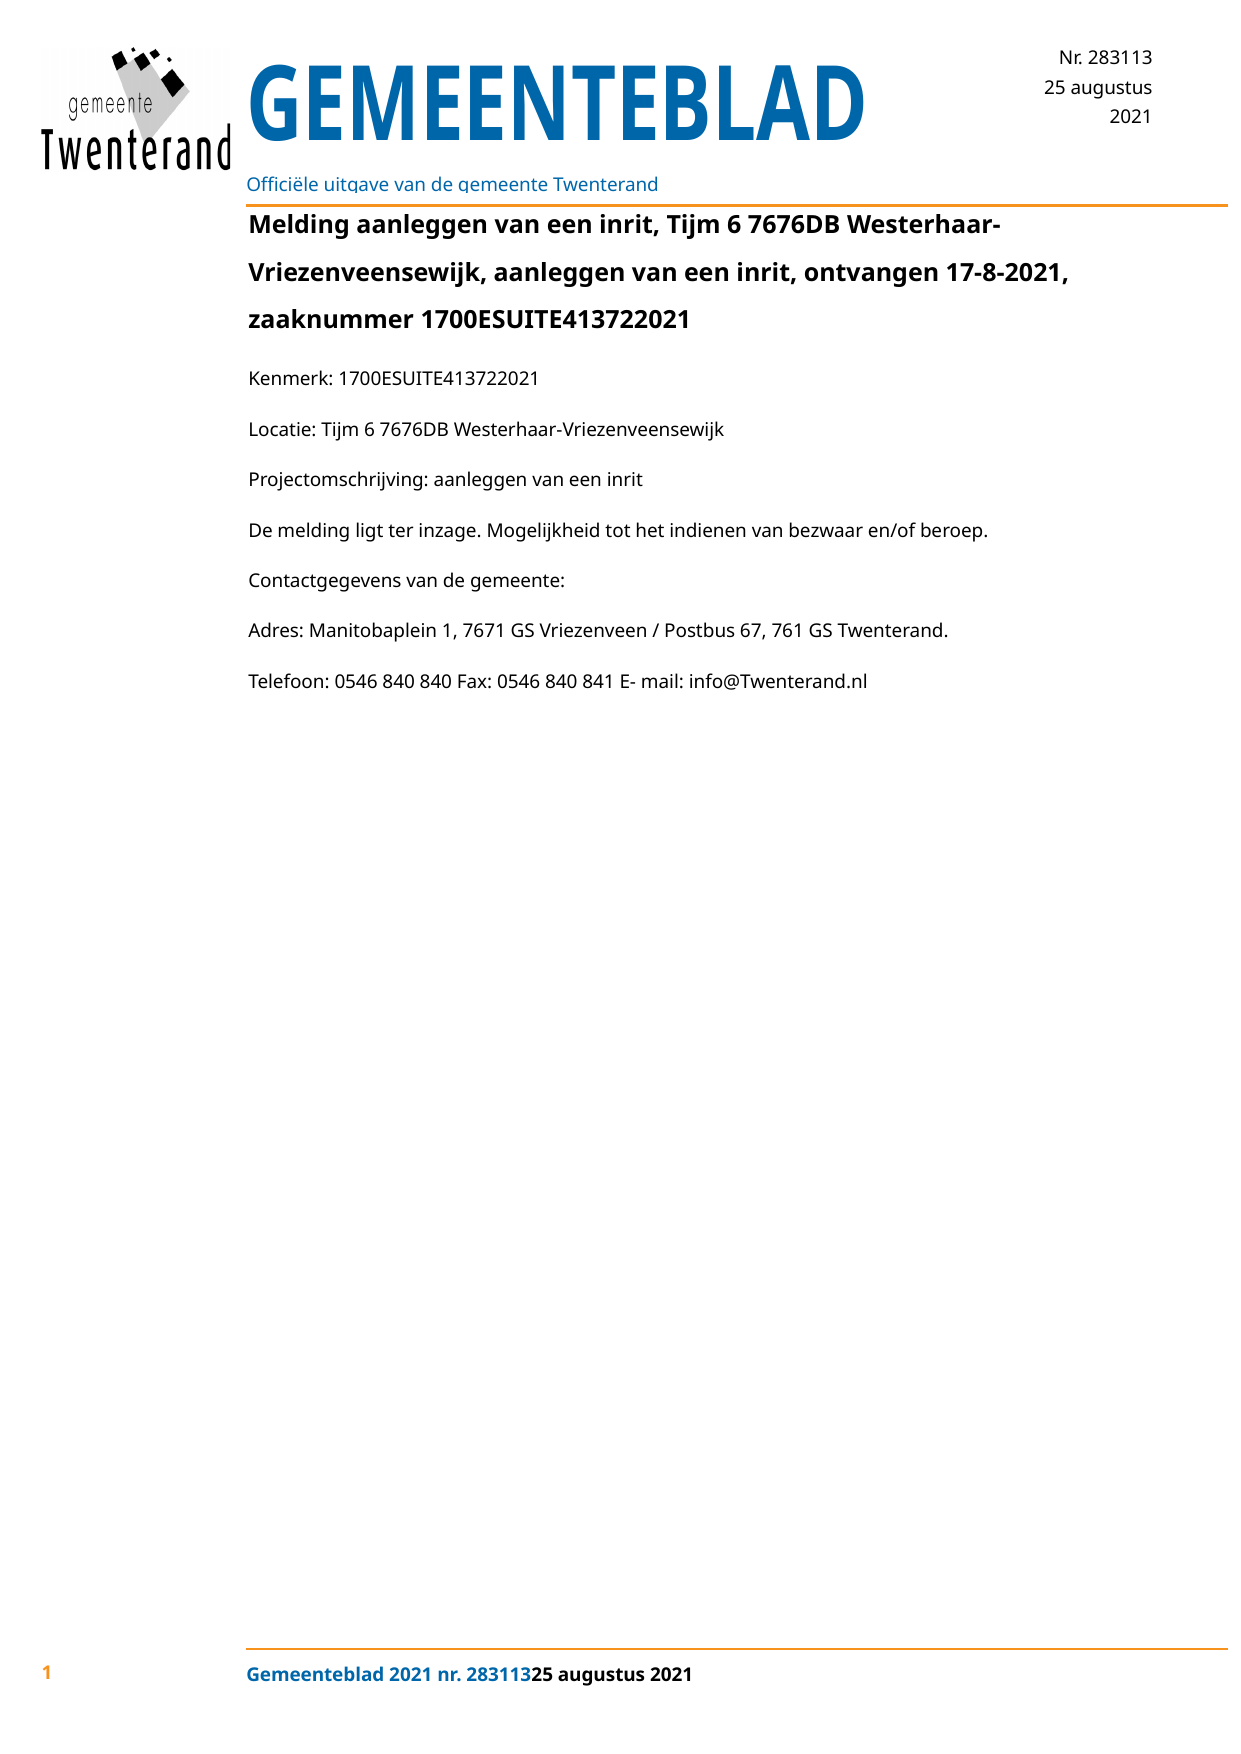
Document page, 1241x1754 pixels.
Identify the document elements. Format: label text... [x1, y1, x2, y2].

text Telefoon: 0546 840 840 Fax: 0546 840 841 E- mail: info@Twenterand.nl [248, 668, 1152, 694]
text Locatie: Tijm 6 7676DB Westerhaar-Vriezenveensewijk [248, 416, 1152, 442]
text Melding aanleggen van een inrit, Tijm 6 7676DB Westerhaar-Vriezenveensewijk, aanleggen van een inrit, ontvangen 17-8-2021, zaaknummer 1700ESUITE413722021 [248, 207, 1152, 336]
text De melding ligt ter inzage. Mogelijkheid tot het indienen van bezwaar en/of beroep. [248, 517, 1152, 542]
text Contactgegevens van de gemeente: [248, 567, 1152, 593]
text Adres: Manitobaplein 1, 7671 GS Vriezenveen / Postbus 67, 761 GS Twenterand. [248, 618, 1152, 643]
picture [41, 47, 231, 172]
text Kenmerk: 1700ESUITE413722021 [248, 366, 1152, 391]
text Projectomschrijving: aanleggen van een inrit [248, 466, 1152, 492]
